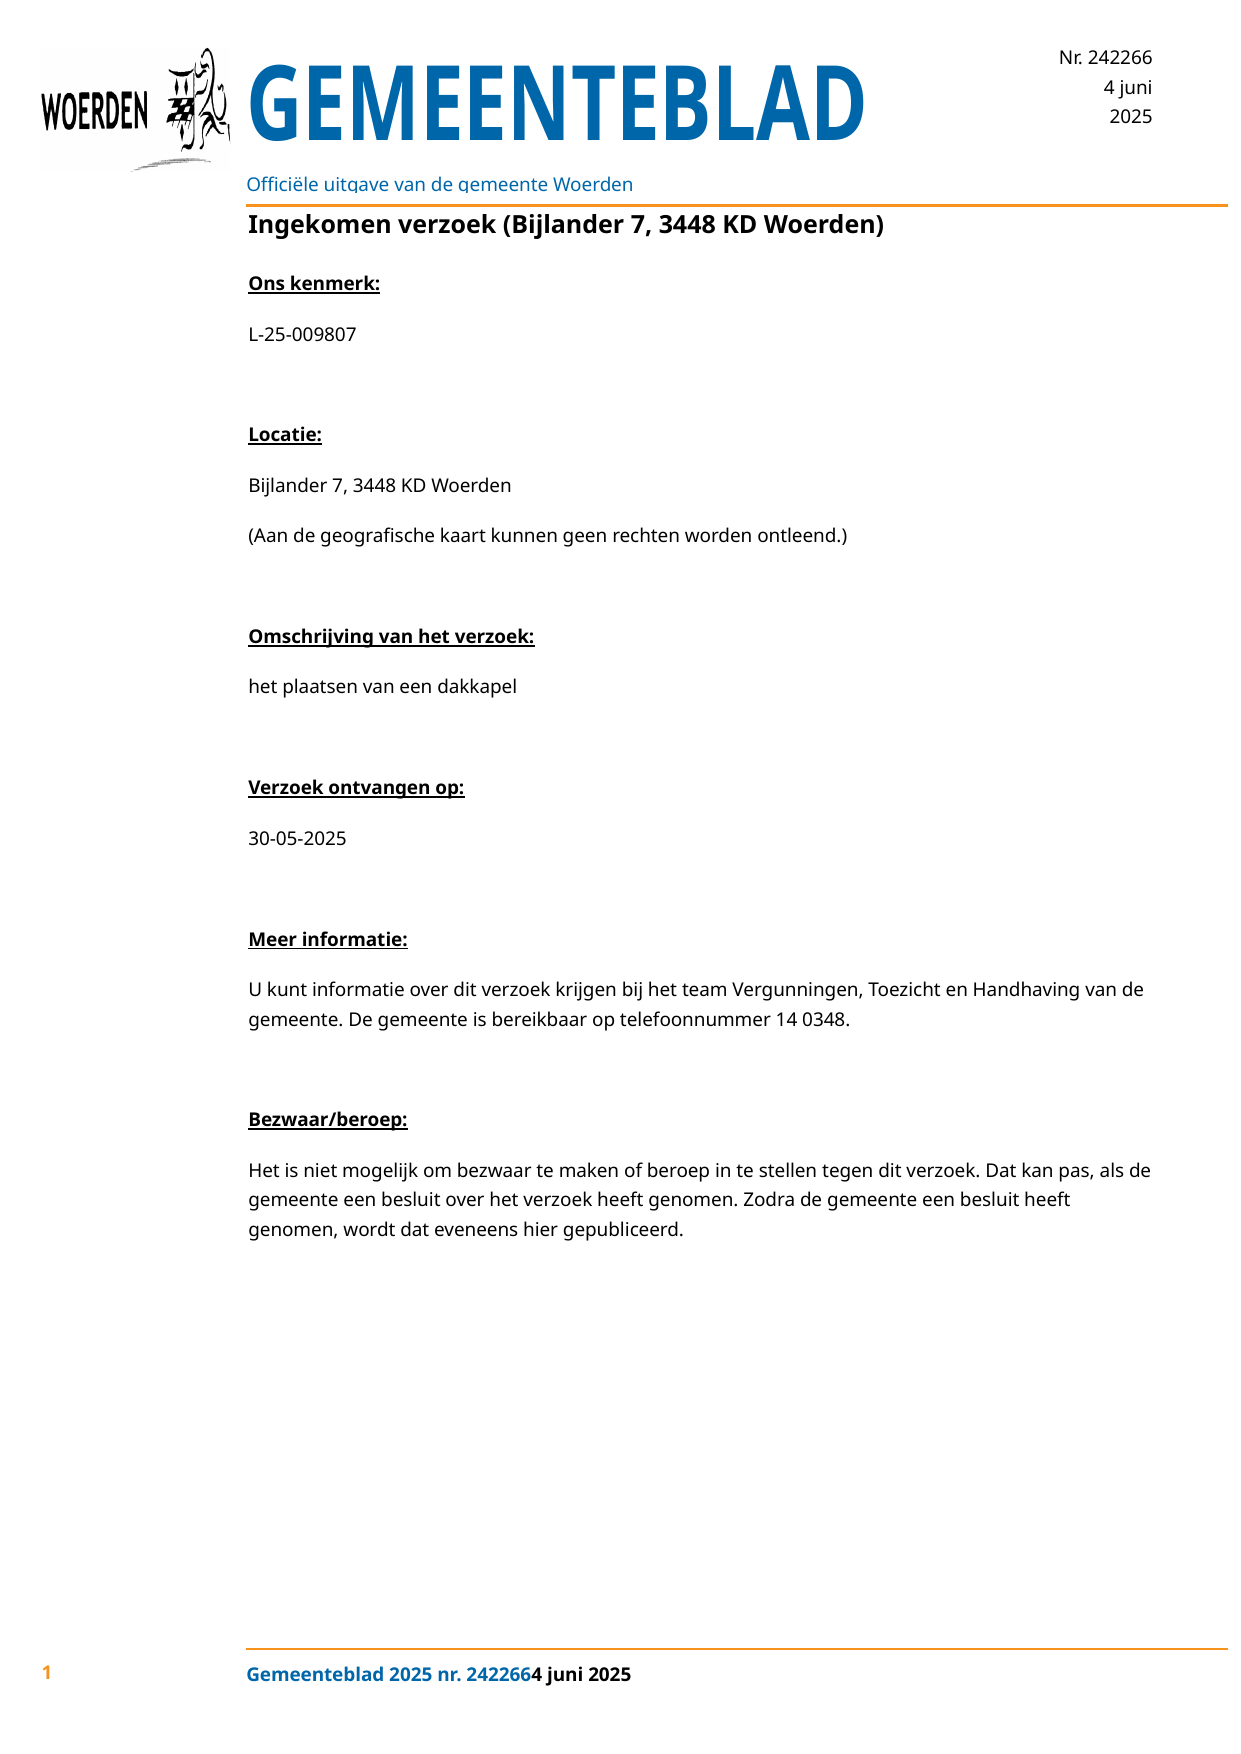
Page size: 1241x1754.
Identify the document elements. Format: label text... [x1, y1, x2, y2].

text Meer informatie: [248, 926, 1152, 951]
text Ingekomen verzoek (Bijlander 7, 3448 KD Woerden) [248, 207, 1152, 241]
text (Aan de geografische kaart kunnen geen rechten worden ontleend.) [248, 522, 1152, 548]
text U kunt informatie over dit verzoek krijgen bij het team Vergunningen, Toezicht en Handhaving van de gemeente. De gemeente is bereikbaar op telefoonnummer 14 0348. [248, 976, 1152, 1031]
text Het is niet mogelijk om bezwaar te maken of beroep in te stellen tegen dit verzoek. Dat kan pas, als de gemeente een besluit over het verzoek heeft genomen. Zodra de gemeente een besluit heeft genomen, wordt dat eveneens hier gepubliceerd. [248, 1157, 1152, 1242]
text Omschrijving van het verzoek: [248, 623, 1152, 649]
text Bijlander 7, 3448 KD Woerden [248, 472, 1152, 498]
picture [41, 47, 231, 172]
text Ons kenmerk: [248, 270, 1152, 296]
text Verzoek ontvangen op: [248, 774, 1152, 800]
text het plaatsen van een dakkapel [248, 674, 1152, 699]
text Locatie: [248, 422, 1152, 447]
text Bezwaar/beroep: [248, 1107, 1152, 1132]
text L-25-009807 [248, 321, 1152, 346]
text 30-05-2025 [248, 825, 1152, 851]
